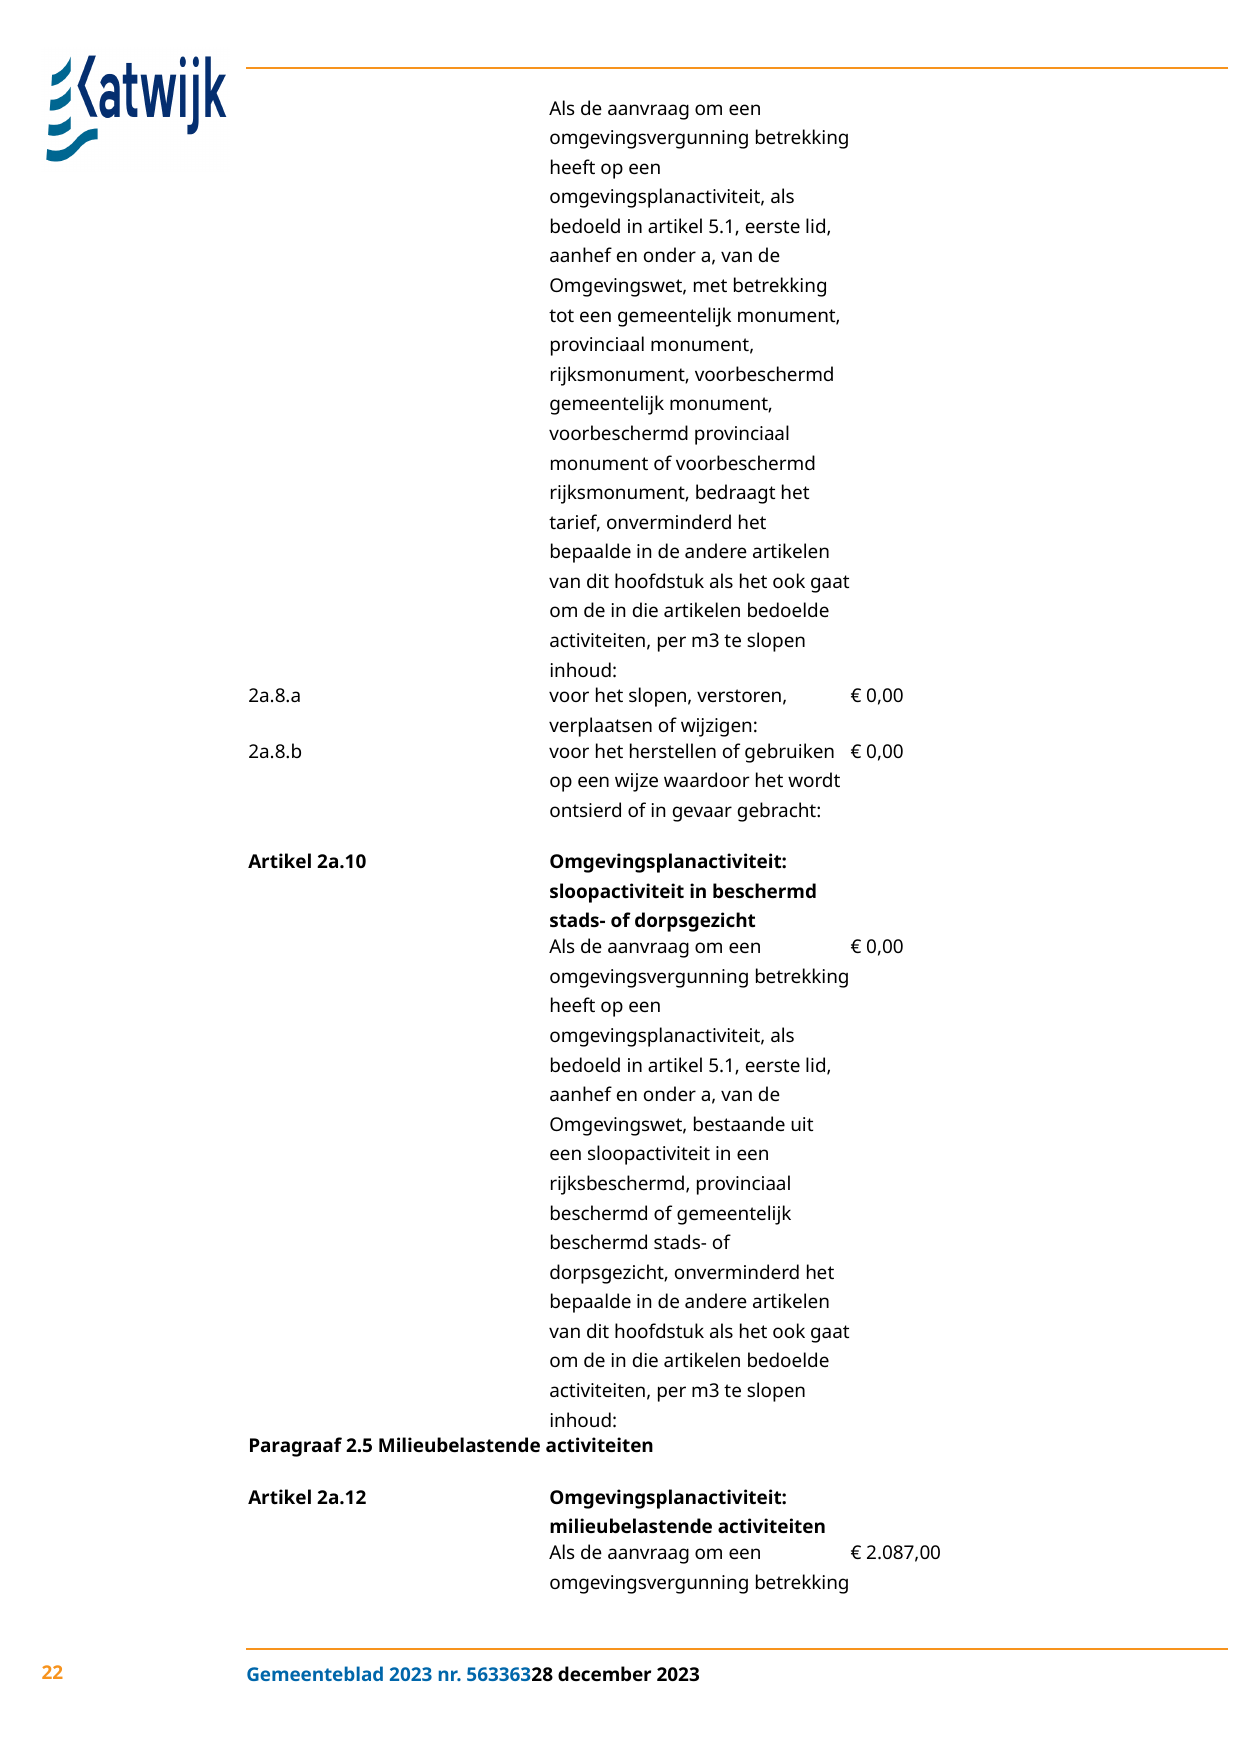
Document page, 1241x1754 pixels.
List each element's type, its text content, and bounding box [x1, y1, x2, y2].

table_cell Omgevingsplanactiviteit: milieubelastende activiteiten [549, 1484, 850, 1539]
table_cell 2a.8.a [248, 683, 549, 738]
table_cell [850, 95, 1152, 683]
table_cell Als de aanvraag om een omgevingsvergunning betrekking heeft op een omgevingsplanactiviteit, als bedoeld in artikel 5.1, eerste lid, aanhef en onder a, van de Omgevingswet, met betrekking tot een gemeentelijk monument, provinciaal monument, rijksmonument, voorbeschermd gemeentelijk monument, voorbeschermd provinciaal monument of voorbeschermd rijksmonument, bedraagt het tarief, onverminderd het bepaalde in de andere artikelen van dit hoofdstuk als het ook gaat om de in die artikelen bedoelde activiteiten, per m3 te slopen inhoud: [549, 95, 850, 683]
table_cell [549, 823, 850, 848]
table_cell [850, 849, 1152, 933]
table_cell [248, 95, 549, 683]
table_cell [248, 1458, 549, 1484]
table_cell 2a.8.b [248, 738, 549, 823]
table_cell € 0,00 [850, 683, 1152, 738]
table_cell voor het slopen, verstoren, verplaatsen of wijzigen: [549, 683, 850, 738]
table_cell Paragraaf 2.5 Milieubelastende activiteiten [248, 1433, 1152, 1458]
table_cell Als de aanvraag om een omgevingsvergunning betrekking [549, 1539, 850, 1594]
table_cell Als de aanvraag om een omgevingsvergunning betrekking heeft op een omgevingsplanactiviteit, als bedoeld in artikel 5.1, eerste lid, aanhef en onder a, van de Omgevingswet, bestaande uit een sloopactiviteit in een rijksbeschermd, provinciaal beschermd of gemeentelijk beschermd stads- of dorpsgezicht, onverminderd het bepaalde in de andere artikelen van dit hoofdstuk als het ook gaat om de in die artikelen bedoelde activiteiten, per m3 te slopen inhoud: [549, 934, 850, 1432]
table_cell € 0,00 [850, 738, 1152, 823]
table_cell € 0,00 [850, 934, 1152, 1432]
table_cell Omgevingsplanactiviteit: sloopactiviteit in beschermd stads- of dorpsgezicht [549, 849, 850, 933]
table_cell [549, 1458, 850, 1484]
table_cell voor het herstellen of gebruiken op een wijze waardoor het wordt ontsierd of in gevaar gebracht: [549, 738, 850, 823]
table_cell [248, 934, 549, 1432]
table_cell [248, 1539, 549, 1594]
table_cell [850, 1484, 1152, 1539]
table_cell Artikel 2a.10 [248, 849, 549, 933]
table_cell [850, 1458, 1152, 1484]
table_cell [248, 823, 549, 848]
table_cell € 2.087,00 [850, 1539, 1152, 1594]
picture [41, 47, 231, 172]
table_cell Artikel 2a.12 [248, 1484, 549, 1539]
table_cell [850, 823, 1152, 848]
